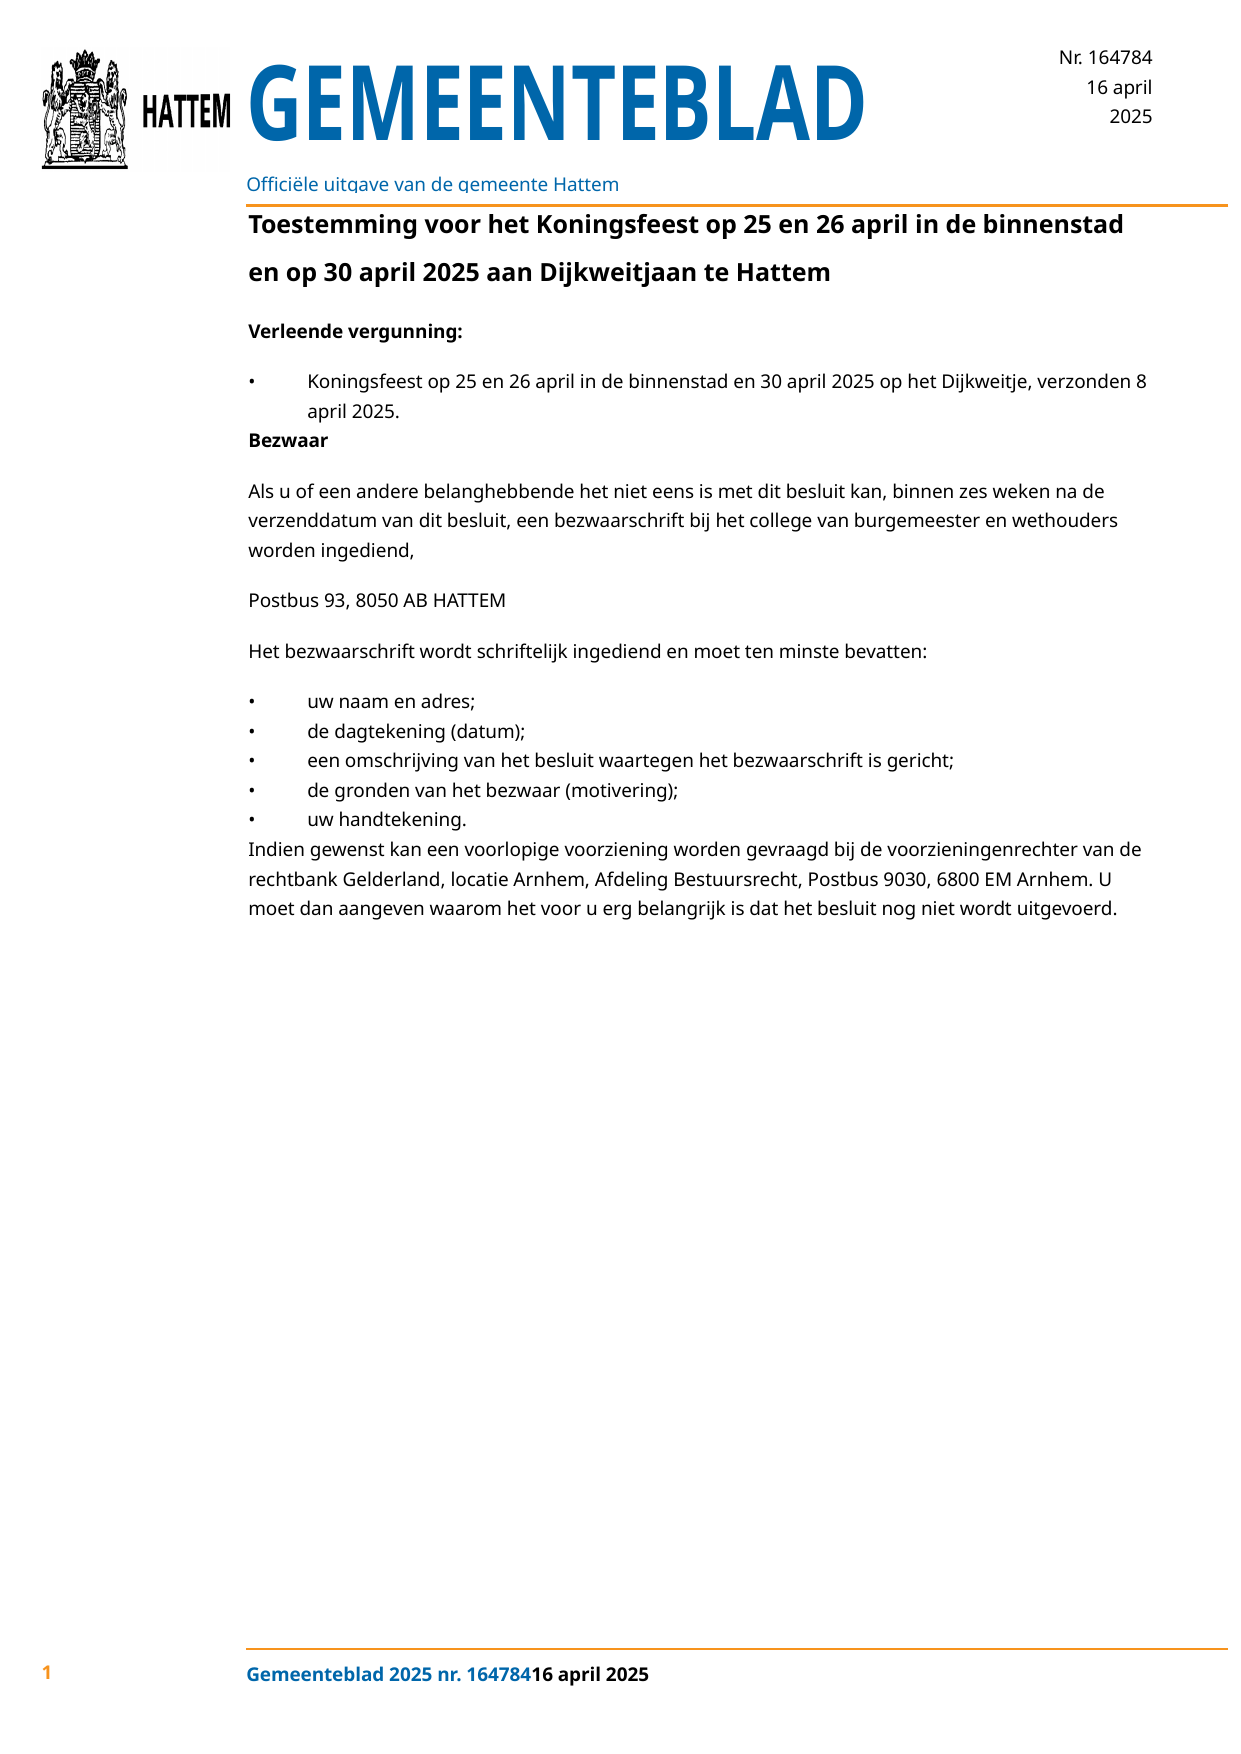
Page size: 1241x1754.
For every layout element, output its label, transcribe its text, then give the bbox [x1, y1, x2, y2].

text Toestemming voor het Koningsfeest op 25 en 26 april in de binnenstad en op 30 april 2025 aan Dijkweitjaan te Hattem [248, 207, 1152, 288]
picture [41, 47, 231, 172]
text Bezwaar [248, 427, 1152, 453]
list de dagtekening (datum); [248, 718, 1152, 744]
text Verleende vergunning: [248, 318, 1152, 344]
list uw naam en adres; [248, 688, 1152, 714]
text Als u of een andere belanghebbende het niet eens is met dit besluit kan, binnen zes weken na de verzenddatum van dit besluit, een bezwaarschrift bij het college van burgemeester en wethouders worden ingediend, [248, 478, 1152, 563]
list de gronden van het bezwaar (motivering); [248, 777, 1152, 803]
text Indien gewenst kan een voorlopige voorziening worden gevraagd bij de voorzieningenrechter van de rechtbank Gelderland, locatie Arnhem, Afdeling Bestuursrecht, Postbus 9030, 6800 EM Arnhem. U moet dan aangeven waarom het voor u erg belangrijk is dat het besluit nog niet wordt uitgevoerd. [248, 836, 1152, 921]
text Postbus 93, 8050 AB HATTEM [248, 587, 1152, 613]
list Koningsfeest op 25 en 26 april in de binnenstad en 30 april 2025 op het Dijkweitje, verzonden 8 april 2025. [248, 368, 1152, 424]
list uw handtekening. [248, 807, 1152, 832]
text Het bezwaarschrift wordt schriftelijk ingediend en moet ten minste bevatten: [248, 638, 1152, 664]
list een omschrijving van het besluit waartegen het bezwaarschrift is gericht; [248, 747, 1152, 773]
